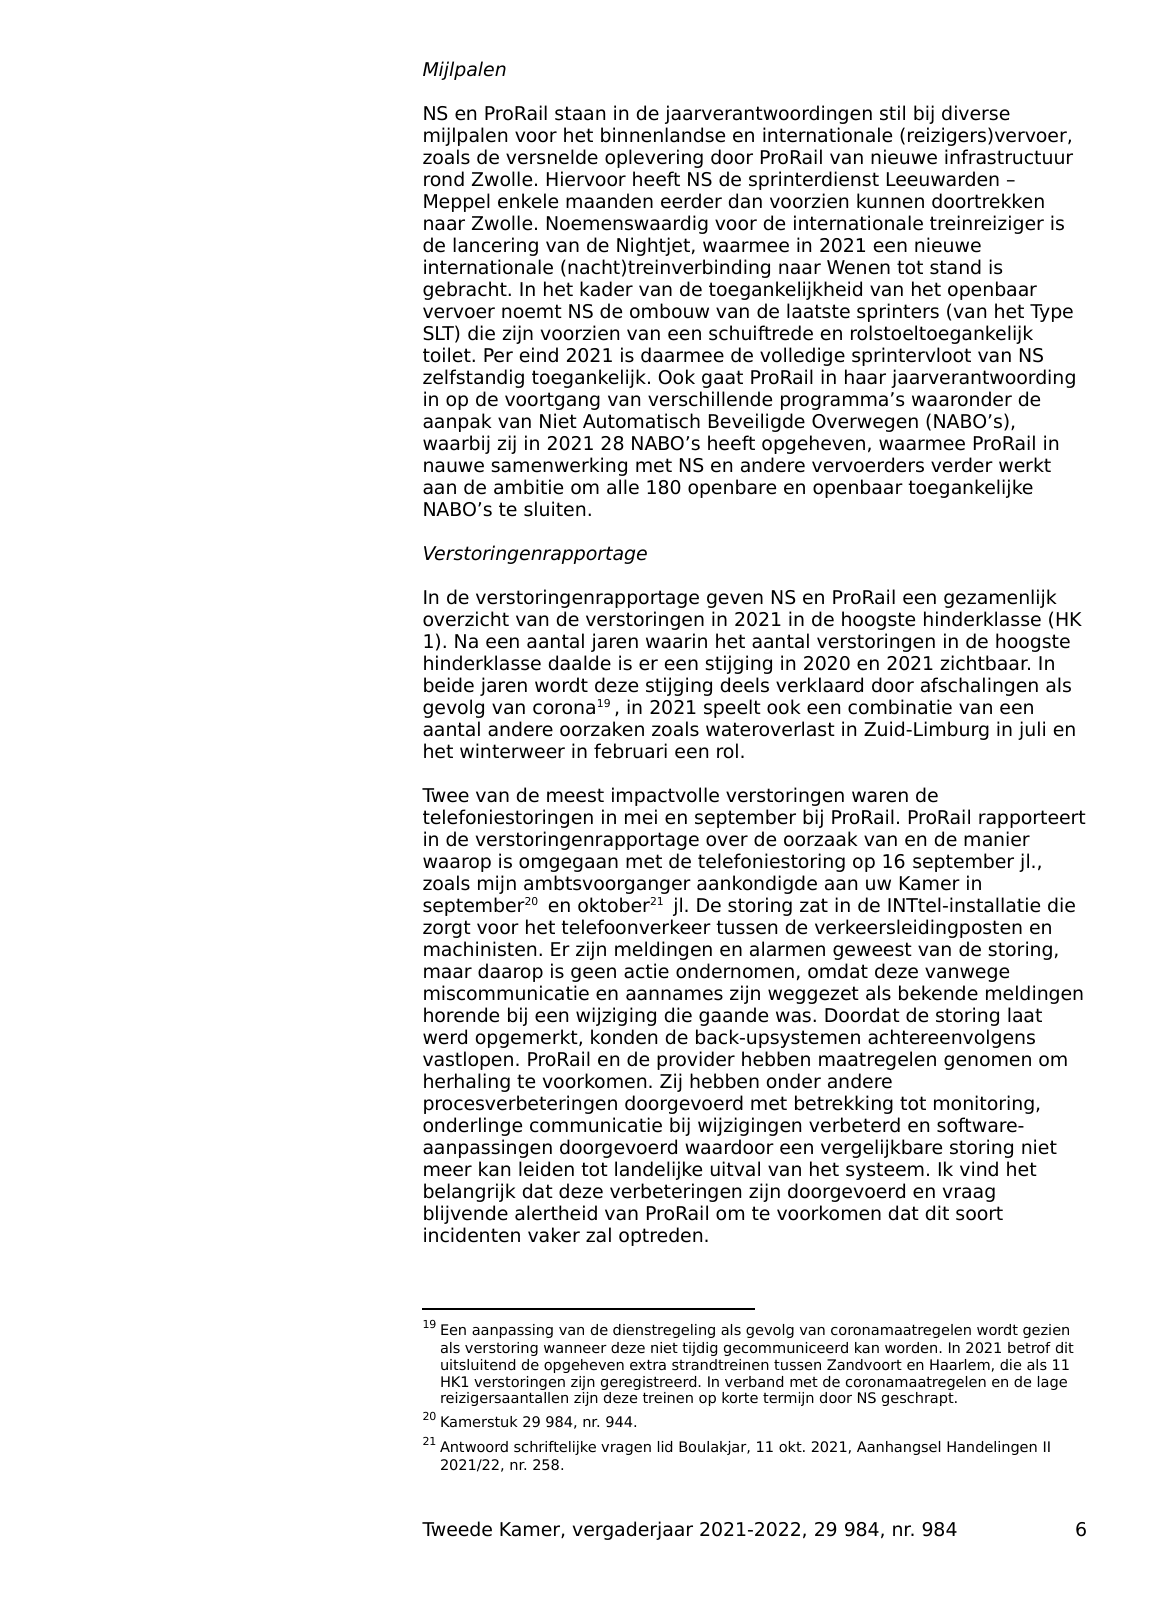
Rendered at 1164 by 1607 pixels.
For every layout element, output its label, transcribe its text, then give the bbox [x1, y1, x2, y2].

text In de verstoringenrapportage geven NS en ProRail een gezamenlijk overzicht van de verstoringen in 2021 in de hoogste hinderklasse (HK 1). Na een aantal jaren waarin het aantal verstoringen in de hoogste hinderklasse daalde is er een stijging in 2020 en 2021 zichtbaar. In beide jaren wordt deze stijging deels verklaard door afschalingen als gevolg van corona, in 2021 speelt ook een combinatie van een aantal andere oorzaken zoals wateroverlast in Zuid-Limburg in juli en het winterweer in februari een rol. [422, 587, 1087, 763]
text Een aanpassing van de dienstregeling als gevolg van coronamaatregelen wordt gezien als verstoring wanneer deze niet tijdig gecommuniceerd kan worden. In 2021 betrof dit uitsluitend de opgeheven extra strandtreinen tussen Zandvoort en Haarlem, die als 11 HK1 verstoringen zijn geregistreerd. In verband met de coronamaatregelen en de lage reizigersaantallen zijn deze treinen op korte termijn door NS geschrapt. [422, 1318, 1087, 1407]
subtitle Verstoringenrapportage [422, 543, 1087, 565]
text Twee van de meest impactvolle verstoringen waren de telefoniestoringen in mei en september bij ProRail. ProRail rapporteert in de verstoringenrapportage over de oorzaak van en de manier waarop is omgegaan met de telefoniestoring op 16 september jl., zoals mijn ambtsvoorganger aankondigde aan uw Kamer in september en oktober jl. De storing zat in de INTtel-installatie die zorgt voor het telefoonverkeer tussen de verkeersleidingposten en machinisten. Er zijn meldingen en alarmen geweest van de storing, maar daarop is geen actie ondernomen, omdat deze vanwege miscommunicatie en aannames zijn weggezet als bekende meldingen horende bij een wijziging die gaande was. Doordat de storing laat werd opgemerkt, konden de back-upsystemen achtereenvolgens vastlopen. ProRail en de provider hebben maatregelen genomen om herhaling te voorkomen. Zij hebben onder andere procesverbeteringen doorgevoerd met betrekking tot monitoring, onderlinge communicatie bij wijzigingen verbeterd en software-aanpassingen doorgevoerd waardoor een vergelijkbare storing niet meer kan leiden tot landelijke uitval van het systeem. Ik vind het belangrijk dat deze verbeteringen zijn doorgevoerd en vraag blijvende alertheid van ProRail om te voorkomen dat dit soort incidenten vaker zal optreden. [422, 785, 1087, 1247]
text NS en ProRail staan in de jaarverantwoordingen stil bij diverse mijlpalen voor het binnenlandse en internationale (reizigers)vervoer, zoals de versnelde oplevering door ProRail van nieuwe infrastructuur rond Zwolle. Hiervoor heeft NS de sprinterdienst Leeuwarden – Meppel enkele maanden eerder dan voorzien kunnen doortrekken naar Zwolle. Noemenswaardig voor de internationale treinreiziger is de lancering van de Nightjet, waarmee in 2021 een nieuwe internationale (nacht)treinverbinding naar Wenen tot stand is gebracht. In het kader van de toegankelijkheid van het openbaar vervoer noemt NS de ombouw van de laatste sprinters (van het Type SLT) die zijn voorzien van een schuiftrede en rolstoeltoegankelijk toilet. Per eind 2021 is daarmee de volledige sprintervloot van NS zelfstandig toegankelijk. Ook gaat ProRail in haar jaarverantwoording in op de voortgang van verschillende programma’s waaronder de aanpak van Niet Automatisch Beveiligde Overwegen (NABO’s), waarbij zij in 2021 28 NABO’s heeft opgeheven, waarmee ProRail in nauwe samenwerking met NS en andere vervoerders verder werkt aan de ambitie om alle 180 openbare en openbaar toegankelijke NABO’s te sluiten. [422, 103, 1087, 521]
subtitle Mijlpalen [422, 59, 1087, 81]
text Antwoord schriftelijke vragen lid Boulakjar, 11 okt. 2021, Aanhangsel Handelingen II 2021/22, nr. 258. [422, 1435, 1087, 1474]
text Kamerstuk 29 984, nr. 944. [422, 1410, 1087, 1432]
